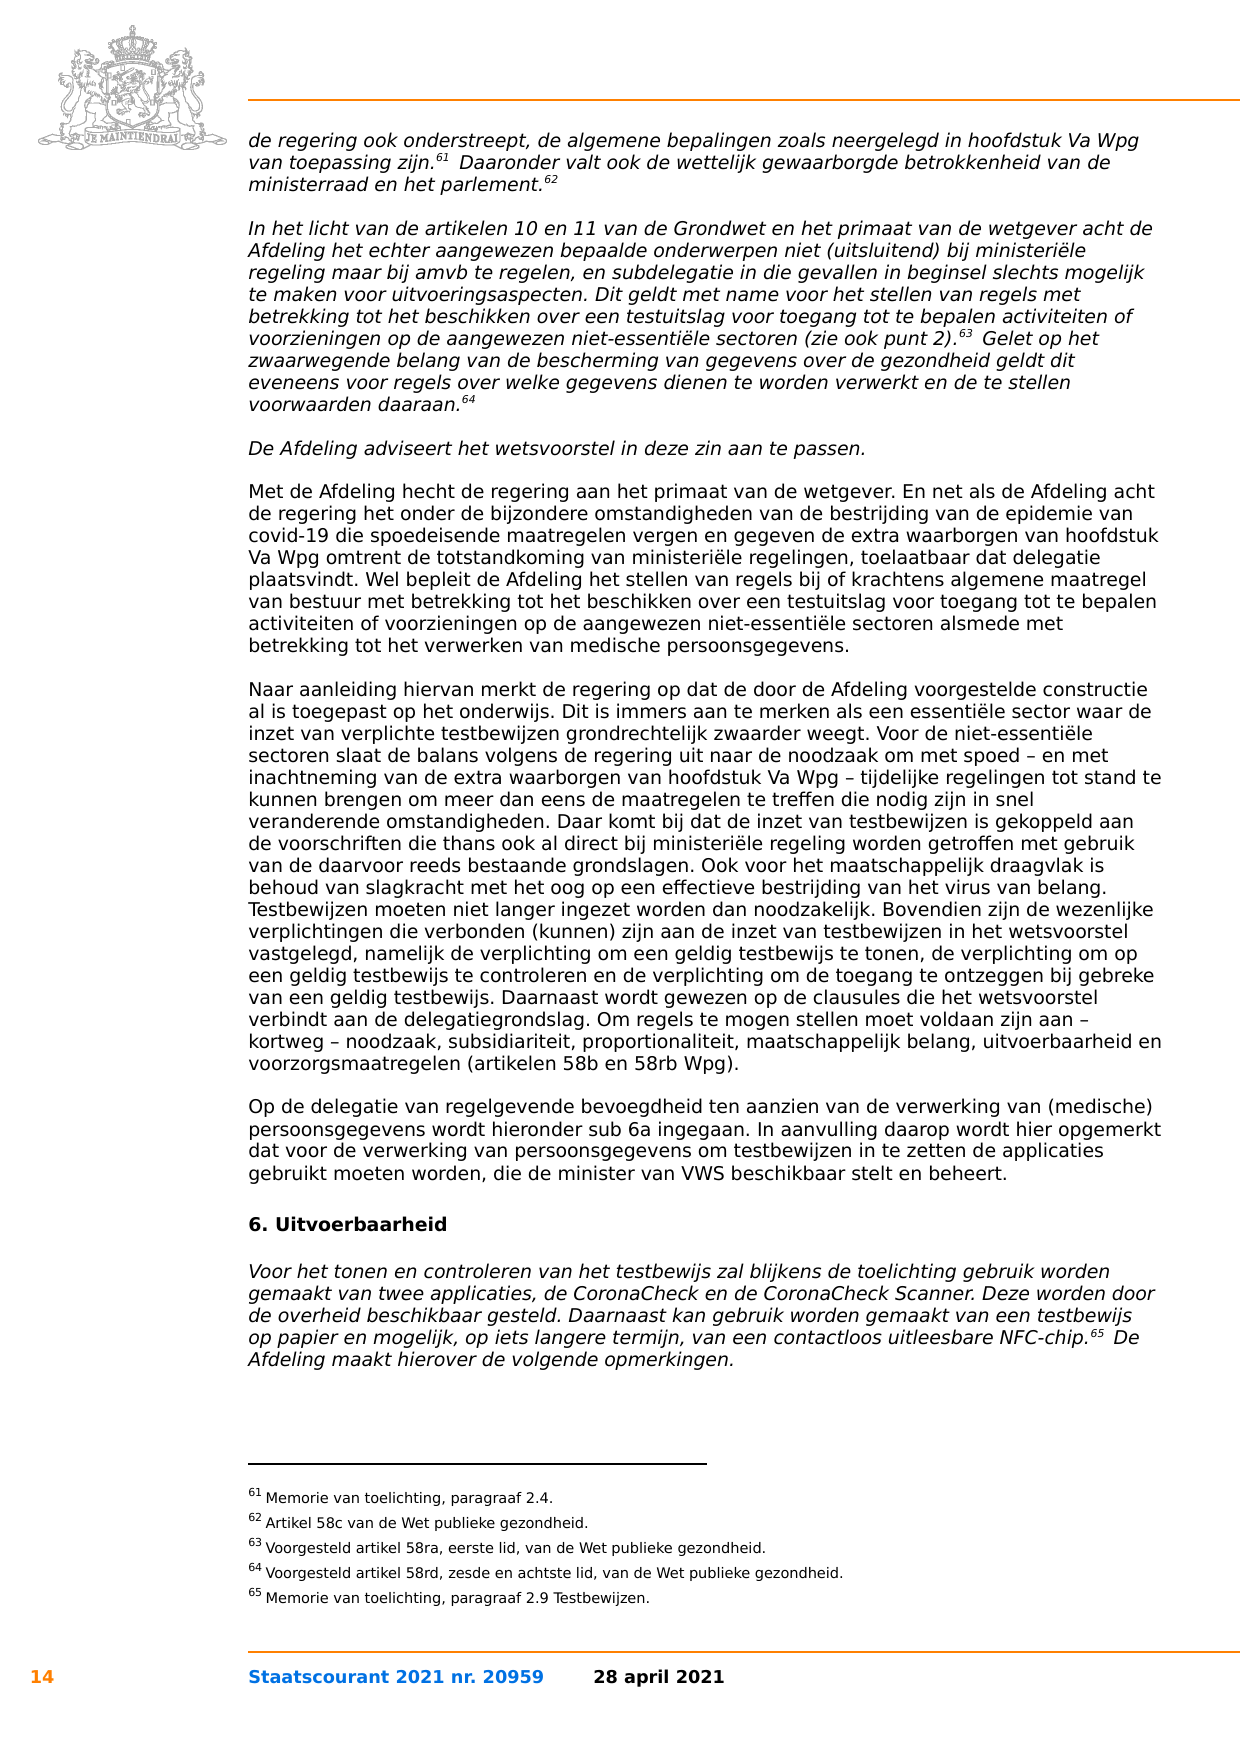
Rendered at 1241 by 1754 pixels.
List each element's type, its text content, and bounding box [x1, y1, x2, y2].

text Memorie van toelichting, paragraaf 2.9 Testbewijzen. [248, 1586, 1163, 1608]
text de regering ook onderstreept, de algemene bepalingen zoals neergelegd in hoofdstuk Va Wpg van toepassing zijn. Daaronder valt ook de wettelijk gewaarborgde betrokkenheid van de ministerraad en het parlement. [248, 130, 1163, 196]
text Met de Afdeling hecht de regering aan het primaat van de wetgever. En net als de Afdeling acht de regering het onder de bijzondere omstandigheden van de bestrijding van de epidemie van covid-19 die spoedeisende maatregelen vergen en gegeven de extra waarborgen van hoofdstuk Va Wpg omtrent de totstandkoming van ministeriële regelingen, toelaatbaar dat delegatie plaatsvindt. Wel bepleit de Afdeling het stellen van regels bij of krachtens algemene maatregel van bestuur met betrekking tot het beschikken over een testuitslag voor toegang tot te bepalen activiteiten of voorzieningen op de aangewezen niet-essentiële sectoren alsmede met betrekking tot het verwerken van medische persoonsgegevens. [248, 481, 1163, 657]
text In het licht van de artikelen 10 en 11 van de Grondwet en het primaat van de wetgever acht de Afdeling het echter aangewezen bepaalde onderwerpen niet (uitsluitend) bij ministeriële regeling maar bij amvb te regelen, en subdelegatie in die gevallen in beginsel slechts mogelijk te maken voor uitvoeringsaspecten. Dit geldt met name voor het stellen van regels met betrekking tot het beschikken over een testuitslag voor toegang tot te bepalen activiteiten of voorzieningen op de aangewezen niet-essentiële sectoren (zie ook punt 2). Gelet op het zwaarwegende belang van de bescherming van gegevens over de gezondheid geldt dit eveneens voor regels over welke gegevens dienen te worden verwerkt en de te stellen voorwaarden daaraan. [248, 218, 1163, 416]
text Voor het tonen en controleren van het testbewijs zal blijkens de toelichting gebruik worden gemaakt van twee applicaties, de CoronaCheck en de CoronaCheck Scanner. Deze worden door de overheid beschikbaar gesteld. Daarnaast kan gebruik worden gemaakt van een testbewijs op papier en mogelijk, op iets langere termijn, van een contactloos uitleesbare NFC-chip. De Afdeling maakt hierover de volgende opmerkingen. [248, 1261, 1163, 1371]
text Naar aanleiding hiervan merkt de regering op dat de door de Afdeling voorgestelde constructie al is toegepast op het onderwijs. Dit is immers aan te merken als een essentiële sector waar de inzet van verplichte testbewijzen grondrechtelijk zwaarder weegt. Voor de niet-essentiële sectoren slaat de balans volgens de regering uit naar de noodzaak om met spoed – en met inachtneming van de extra waarborgen van hoofdstuk Va Wpg – tijdelijke regelingen tot stand te kunnen brengen om meer dan eens de maatregelen te treffen die nodig zijn in snel veranderende omstandigheden. Daar komt bij dat de inzet van testbewijzen is gekoppeld aan de voorschriften die thans ook al direct bij ministeriële regeling worden getroffen met gebruik van de daarvoor reeds bestaande grondslagen. Ook voor het maatschappelijk draagvlak is behoud van slagkracht met het oog op een effectieve bestrijding van het virus van belang. Testbewijzen moeten niet langer ingezet worden dan noodzakelijk. Bovendien zijn de wezenlijke verplichtingen die verbonden (kunnen) zijn aan de inzet van testbewijzen in het wetsvoorstel vastgelegd, namelijk de verplichting om een geldig testbewijs te tonen, de verplichting om op een geldig testbewijs te controleren en de verplichting om de toegang te ontzeggen bij gebreke van een geldig testbewijs. Daarnaast wordt gewezen op de clausules die het wetsvoorstel verbindt aan de delegatiegrondslag. Om regels te mogen stellen moet voldaan zijn aan – kortweg – noodzaak, subsidiariteit, proportionaliteit, maatschappelijk belang, uitvoerbaarheid en voorzorgsmaatregelen (artikelen 58b en 58rb Wpg). [248, 679, 1163, 1074]
text Voorgesteld artikel 58rd, zesde en achtste lid, van de Wet publieke gezondheid. [248, 1561, 1163, 1583]
text Artikel 58c van de Wet publieke gezondheid. [248, 1511, 1163, 1533]
text Voorgesteld artikel 58ra, eerste lid, van de Wet publieke gezondheid. [248, 1536, 1163, 1558]
text Op de delegatie van regelgevende bevoegdheid ten aanzien van de verwerking van (medische) persoonsgegevens wordt hieronder sub 6a ingegaan. In aanvulling daarop wordt hier opgemerkt dat voor de verwerking van persoonsgegevens om testbewijzen in te zetten de applicaties gebruikt moeten worden, die de minister van VWS beschikbaar stelt en beheert. [248, 1096, 1163, 1184]
text Memorie van toelichting, paragraaf 2.4. [248, 1486, 1163, 1508]
picture [38, 25, 227, 150]
subtitle 6. Uitvoerbaarheid [248, 1214, 1163, 1236]
text De Afdeling adviseert het wetsvoorstel in deze zin aan te passen. [248, 437, 1163, 459]
